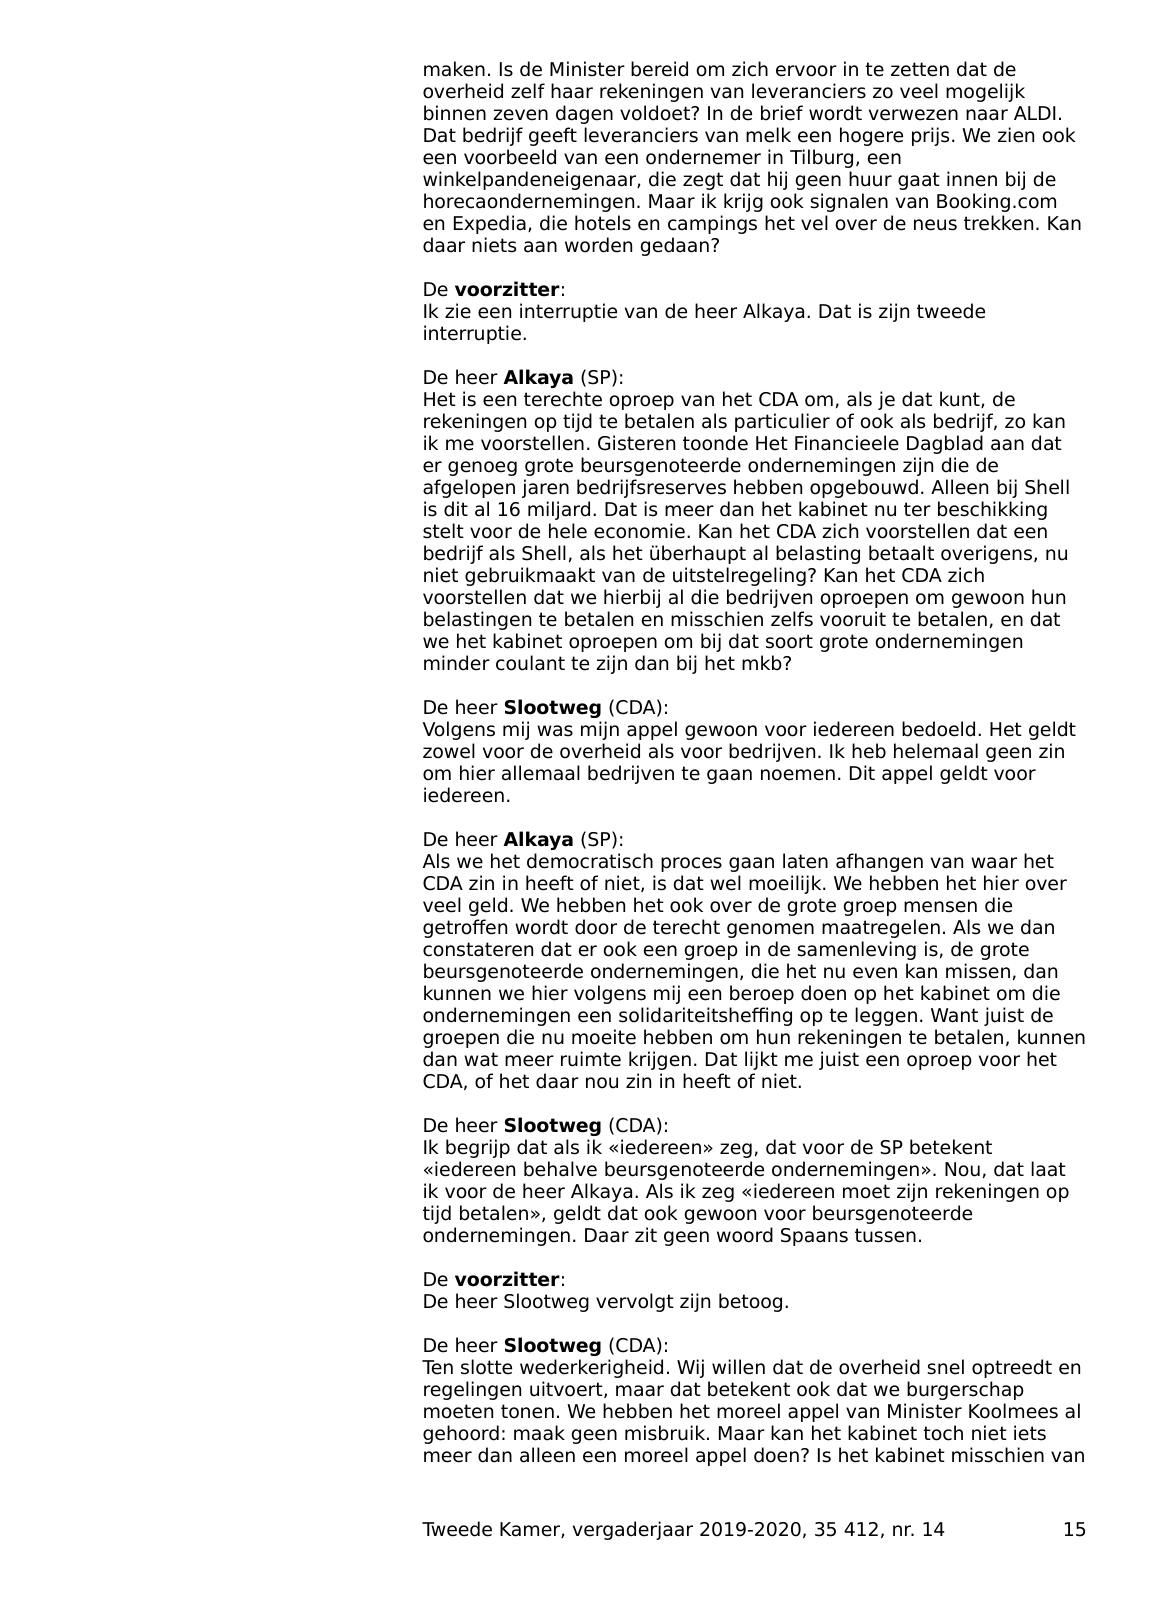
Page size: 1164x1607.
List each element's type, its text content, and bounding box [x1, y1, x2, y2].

text maken. Is de Minister bereid om zich ervoor in te zetten dat de overheid zelf haar rekeningen van leveranciers zo veel mogelijk binnen zeven dagen voldoet? In de brief wordt verwezen naar ALDI. Dat bedrijf geeft leveranciers van melk een hogere prijs. We zien ook een voorbeeld van een ondernemer in Tilburg, een winkelpandeneigenaar, die zegt dat hij geen huur gaat innen bij de horecaondernemingen. Maar ik krijg ook signalen van Booking.com en Expedia, die hotels en campings het vel over de neus trekken. Kan daar niets aan worden gedaan? [422, 59, 1087, 257]
text De voorzitter: [422, 279, 1087, 301]
text De heer Slootweg (CDA): [422, 1335, 1087, 1357]
text Ik begrijp dat als ik «iedereen» zeg, dat voor de SP betekent «iedereen behalve beursgenoteerde ondernemingen». Nou, dat laat ik voor de heer Alkaya. Als ik zeg «iedereen moet zijn rekeningen op tijd betalen», geldt dat ook gewoon voor beursgenoteerde ondernemingen. Daar zit geen woord Spaans tussen. [422, 1137, 1087, 1247]
text De heer Alkaya (SP): [422, 829, 1087, 851]
text De voorzitter: [422, 1269, 1087, 1291]
text De heer Slootweg (CDA): [422, 1115, 1087, 1137]
text Ik zie een interruptie van de heer Alkaya. Dat is zijn tweede interruptie. [422, 301, 1087, 345]
text Als we het democratisch proces gaan laten afhangen van waar het CDA zin in heeft of niet, is dat wel moeilijk. We hebben het hier over veel geld. We hebben het ook over de grote groep mensen die getroffen wordt door de terecht genomen maatregelen. Als we dan constateren dat er ook een groep in de samenleving is, de grote beursgenoteerde ondernemingen, die het nu even kan missen, dan kunnen we hier volgens mij een beroep doen op het kabinet om die ondernemingen een solidariteitsheffing op te leggen. Want juist de groepen die nu moeite hebben om hun rekeningen te betalen, kunnen dan wat meer ruimte krijgen. Dat lijkt me juist een oproep voor het CDA, of het daar nou zin in heeft of niet. [422, 851, 1087, 1093]
text De heer Alkaya (SP): [422, 367, 1087, 389]
text Ten slotte wederkerigheid. Wij willen dat de overheid snel optreedt en regelingen uitvoert, maar dat betekent ook dat we burgerschap moeten tonen. We hebben het moreel appel van Minister Koolmees al gehoord: maak geen misbruik. Maar kan het kabinet toch niet iets meer dan alleen een moreel appel doen? Is het kabinet misschien van [422, 1357, 1087, 1467]
text Het is een terechte oproep van het CDA om, als je dat kunt, de rekeningen op tijd te betalen als particulier of ook als bedrijf, zo kan ik me voorstellen. Gisteren toonde Het Financieele Dagblad aan dat er genoeg grote beursgenoteerde ondernemingen zijn die de afgelopen jaren bedrijfsreserves hebben opgebouwd. Alleen bij Shell is dit al 16 miljard. Dat is meer dan het kabinet nu ter beschikking stelt voor de hele economie. Kan het CDA zich voorstellen dat een bedrijf als Shell, als het überhaupt al belasting betaalt overigens, nu niet gebruikmaakt van de uitstelregeling? Kan het CDA zich voorstellen dat we hierbij al die bedrijven oproepen om gewoon hun belastingen te betalen en misschien zelfs vooruit te betalen, en dat we het kabinet oproepen om bij dat soort grote ondernemingen minder coulant te zijn dan bij het mkb? [422, 389, 1087, 675]
text Volgens mij was mijn appel gewoon voor iedereen bedoeld. Het geldt zowel voor de overheid als voor bedrijven. Ik heb helemaal geen zin om hier allemaal bedrijven te gaan noemen. Dit appel geldt voor iedereen. [422, 719, 1087, 807]
text De heer Slootweg (CDA): [422, 697, 1087, 719]
text De heer Slootweg vervolgt zijn betoog. [422, 1291, 1087, 1313]
